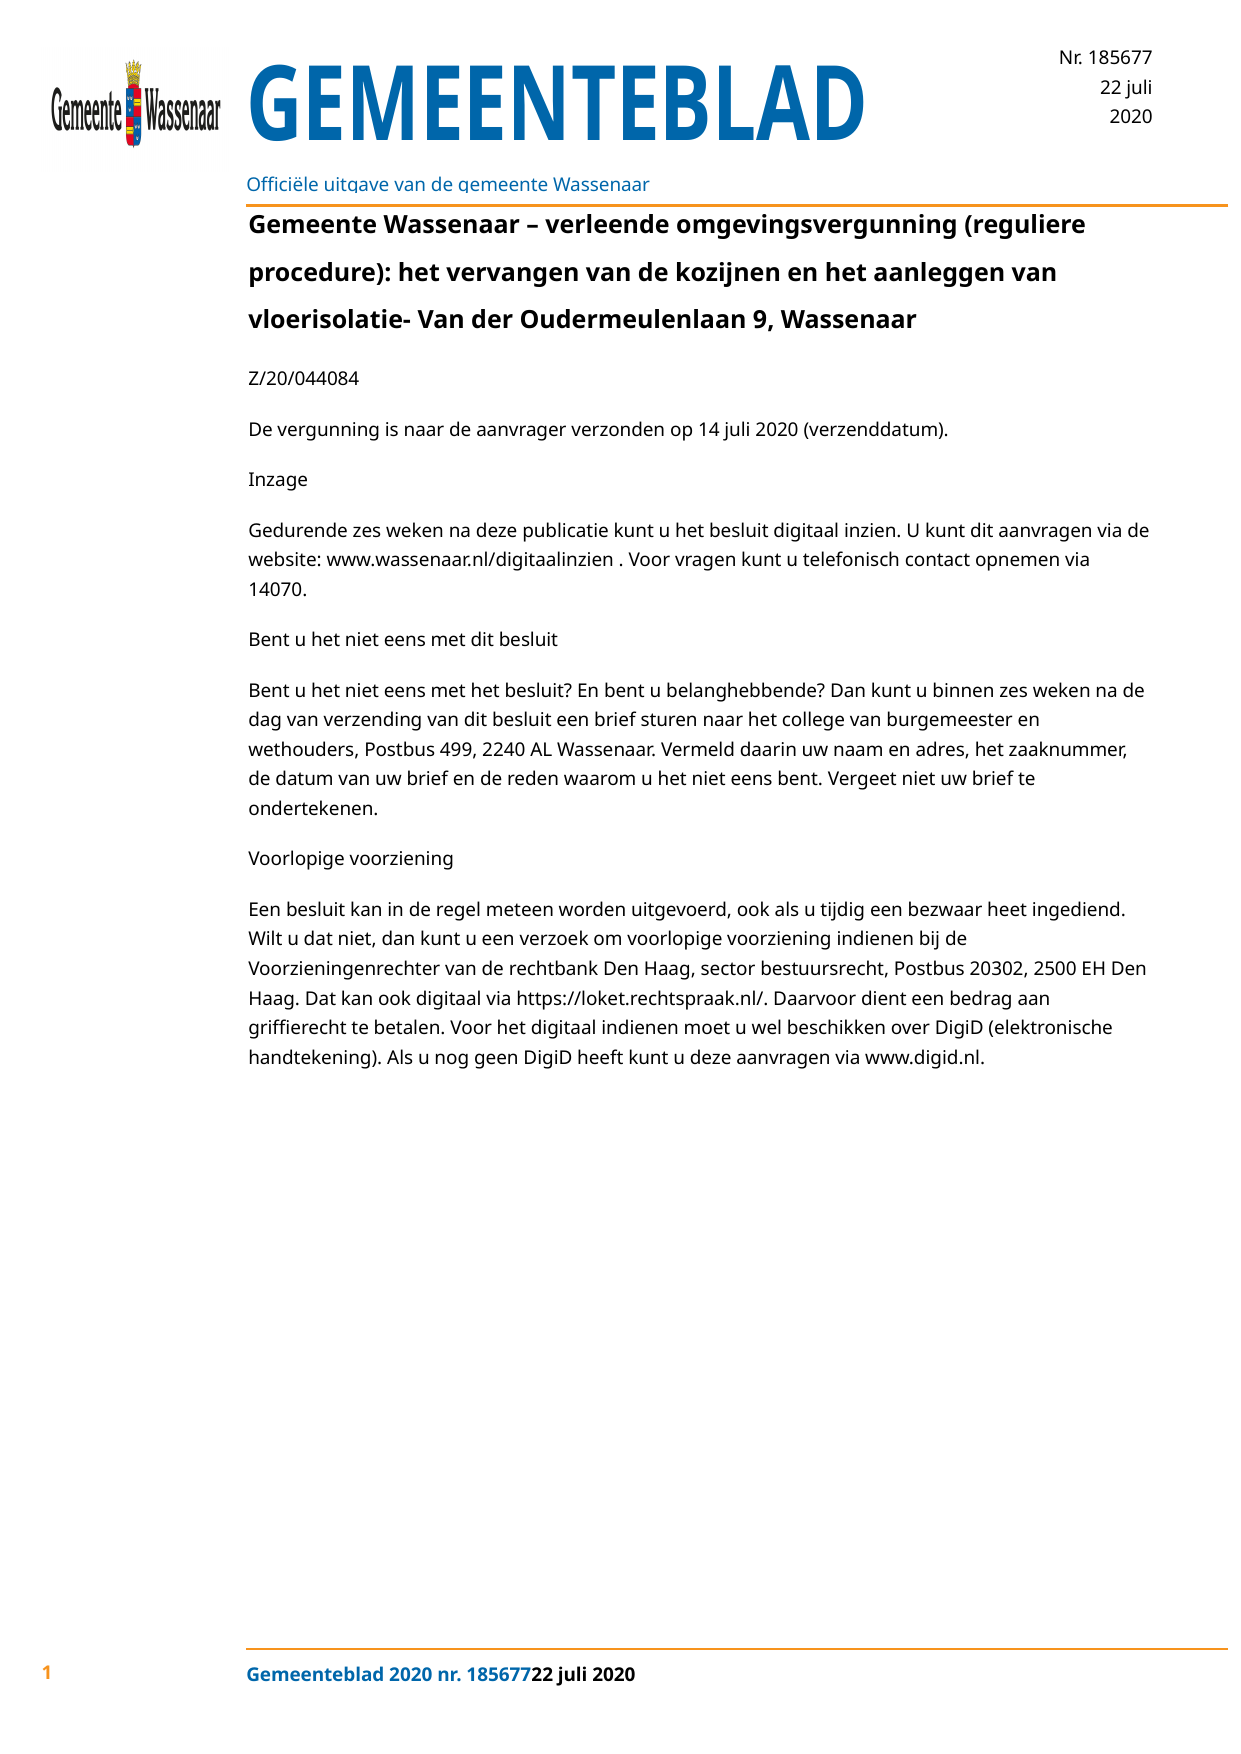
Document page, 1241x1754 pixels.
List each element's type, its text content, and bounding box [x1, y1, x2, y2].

text Z/20/044084 [248, 366, 1152, 391]
text Bent u het niet eens met het besluit? En bent u belanghebbende? Dan kunt u binnen zes weken na de dag van verzending van dit besluit een brief sturen naar het college van burgemeester en wethouders, Postbus 499, 2240 AL Wassenaar. Vermeld daarin uw naam en adres, het zaaknummer, de datum van uw brief en de reden waarom u het niet eens bent. Vergeet niet uw brief te ondertekenen. [248, 677, 1152, 821]
text Bent u het niet eens met dit besluit [248, 626, 1152, 652]
text Gemeente Wassenaar – verleende omgevingsvergunning (reguliere procedure): het vervangen van de kozijnen en het aanleggen van vloerisolatie- Van der Oudermeulenlaan 9, Wassenaar [248, 207, 1152, 336]
text Gedurende zes weken na deze publicatie kunt u het besluit digitaal inzien. U kunt dit aanvragen via de website: www.wassenaar.nl/digitaalinzien . Voor vragen kunt u telefonisch contact opnemen via 14070. [248, 517, 1152, 602]
text De vergunning is naar de aanvrager verzonden op 14 juli 2020 (verzenddatum). [248, 416, 1152, 442]
text Een besluit kan in de regel meteen worden uitgevoerd, ook als u tijdig een bezwaar heet ingediend. Wilt u dat niet, dan kunt u een verzoek om voorlopige voorziening indienen bij de Voorzieningenrechter van de rechtbank Den Haag, sector bestuursrecht, Postbus 20302, 2500 EH Den Haag. Dat kan ook digitaal via https://loket.rechtspraak.nl/. Daarvoor dient een bedrag aan griffierecht te betalen. Voor het digitaal indienen moet u wel beschikken over DigiD (elektronische handtekening). Als u nog geen DigiD heeft kunt u deze aanvragen via www.digid.nl. [248, 896, 1152, 1069]
text Voorlopige voorziening [248, 846, 1152, 871]
picture [41, 47, 231, 172]
text Inzage [248, 466, 1152, 492]
